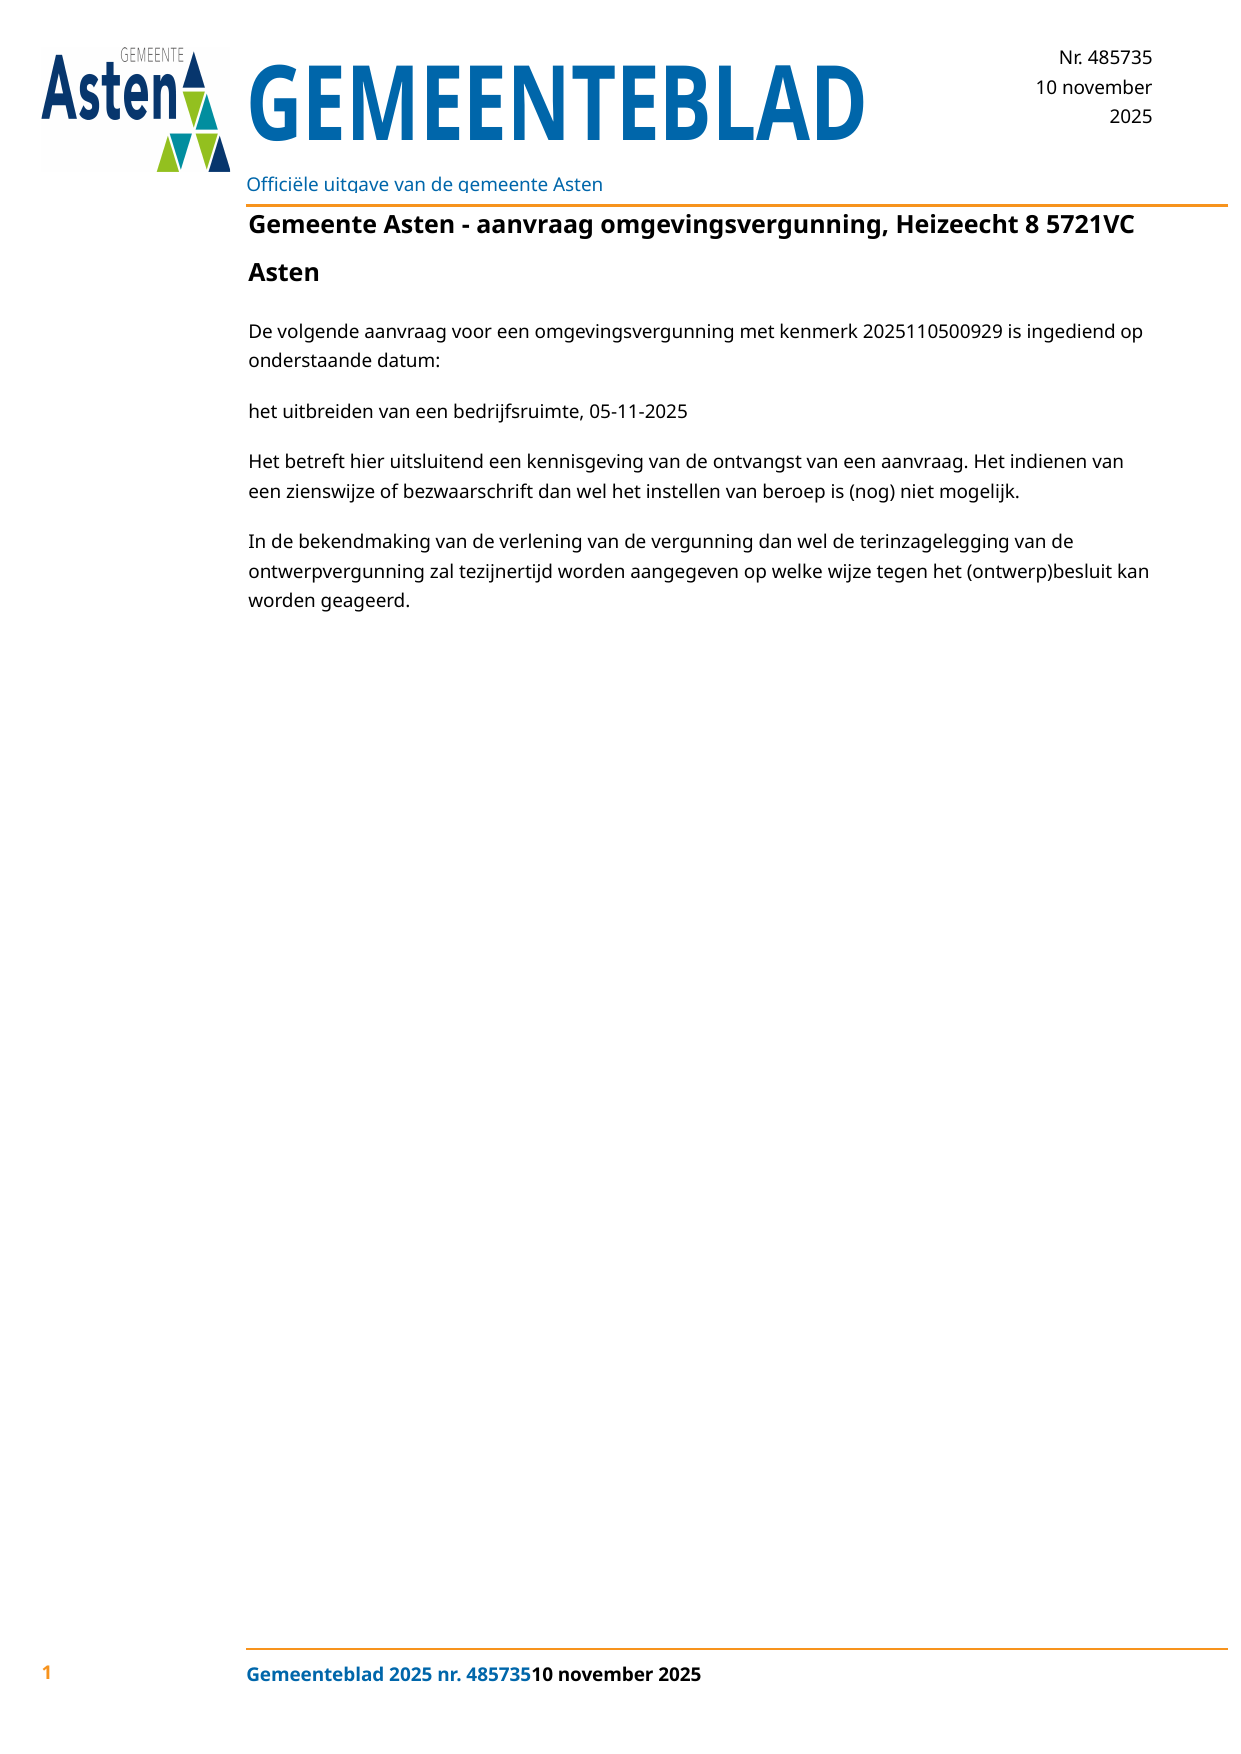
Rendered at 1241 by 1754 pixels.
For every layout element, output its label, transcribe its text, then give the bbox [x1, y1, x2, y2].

text In de bekendmaking van de verlening van de vergunning dan wel de terinzagelegging van de ontwerpvergunning zal tezijnertijd worden aangegeven op welke wijze tegen het (ontwerp)besluit kan worden geageerd. [248, 528, 1152, 613]
picture [41, 47, 231, 172]
text het uitbreiden van een bedrijfsruimte, 05-11-2025 [248, 398, 1152, 424]
text De volgende aanvraag voor een omgevingsvergunning met kenmerk 2025110500929 is ingediend op onderstaande datum: [248, 318, 1152, 373]
text Gemeente Asten - aanvraag omgevingsvergunning, Heizeecht 8 5721VC Asten [248, 207, 1152, 288]
text Het betreft hier uitsluitend een kennisgeving van de ontvangst van een aanvraag. Het indienen van een zienswijze of bezwaarschrift dan wel het instellen van beroep is (nog) niet mogelijk. [248, 448, 1152, 504]
